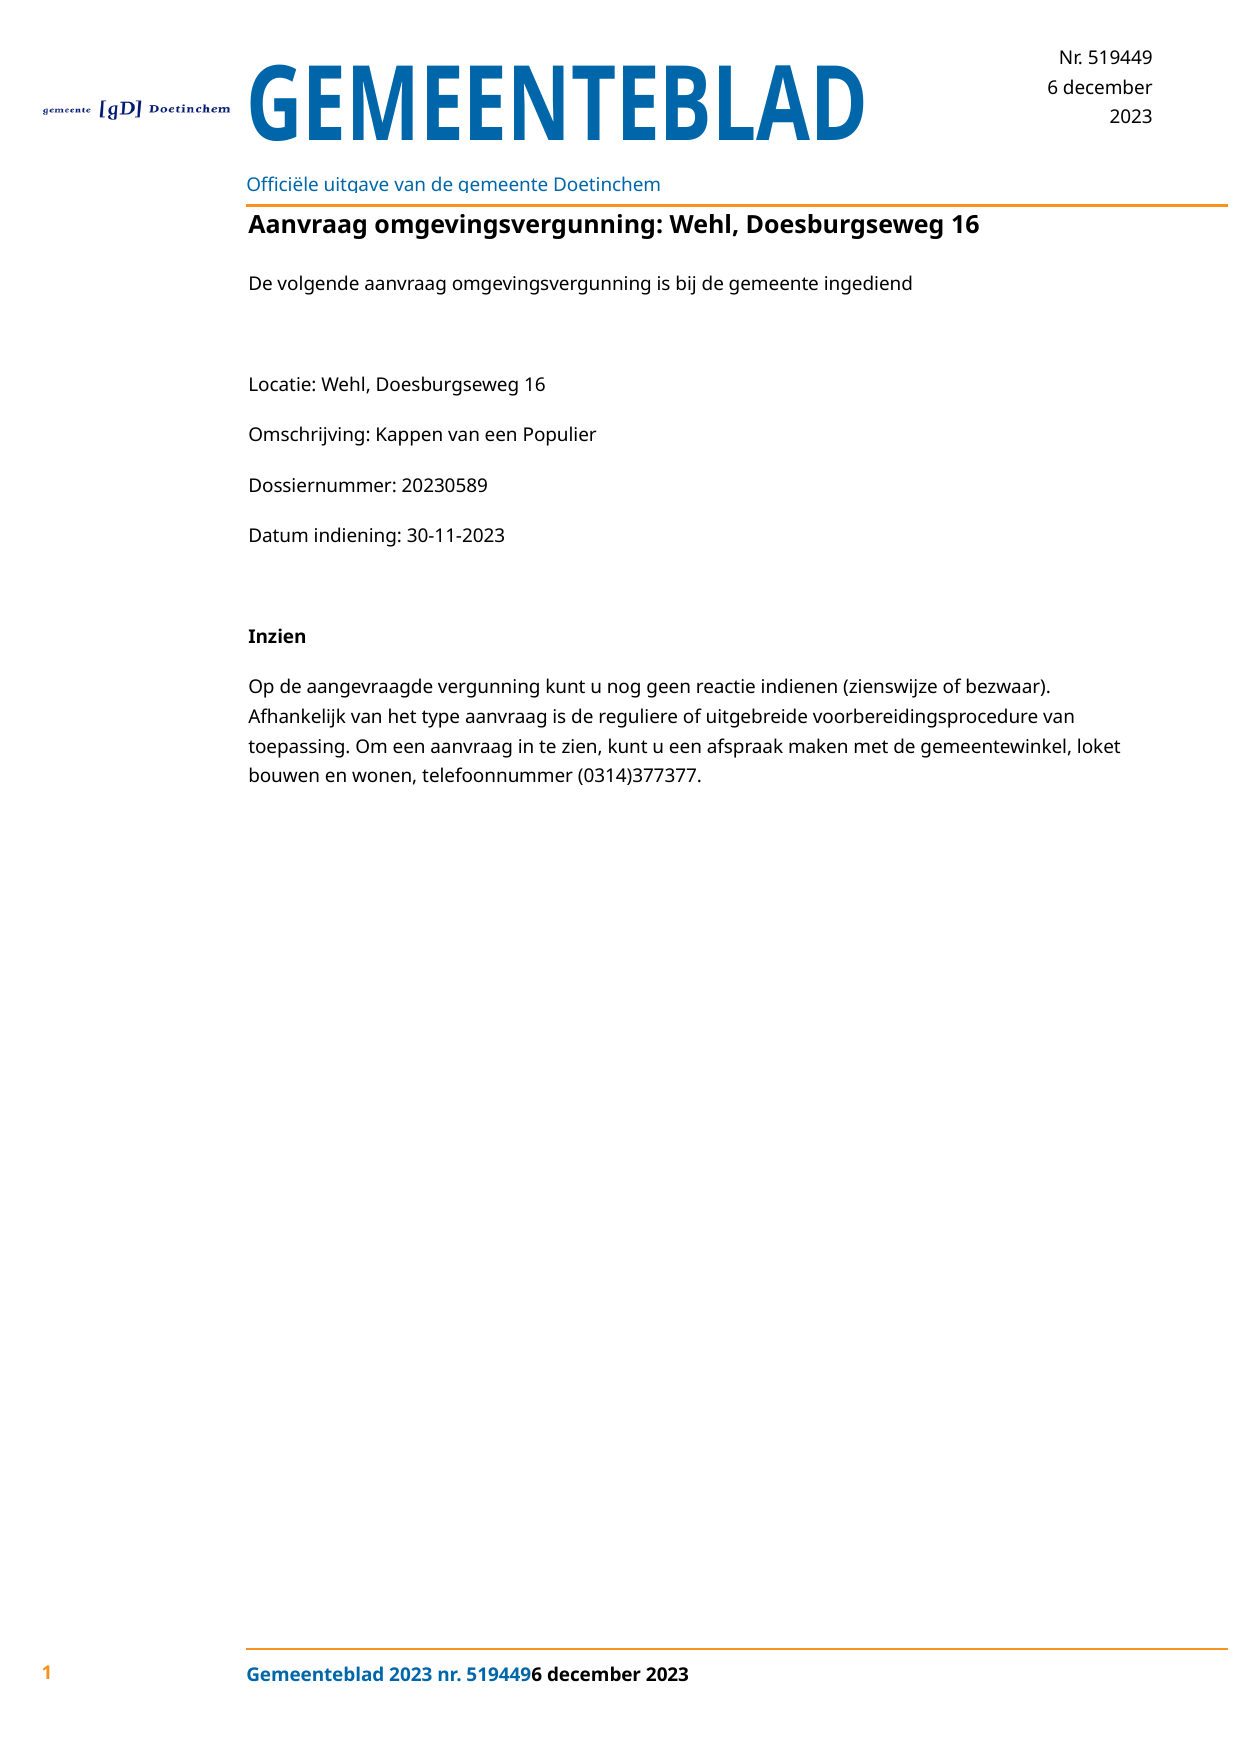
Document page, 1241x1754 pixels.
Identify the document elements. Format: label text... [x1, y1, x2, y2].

text Locatie: Wehl, Doesburgseweg 16 [248, 371, 1152, 397]
text Datum indiening: 30-11-2023 [248, 522, 1152, 548]
text Op de aangevraagde vergunning kunt u nog geen reactie indienen (zienswijze of bezwaar). Afhankelijk van het type aanvraag is de reguliere of uitgebreide voorbereidingsprocedure van toepassing. Om een aanvraag in te zien, kunt u een afspraak maken met de gemeentewinkel, loket bouwen en wonen, telefoonnummer (0314)377377. [248, 674, 1152, 788]
text Aanvraag omgevingsvergunning: Wehl, Doesburgseweg 16 [248, 207, 1152, 241]
text Omschrijving: Kappen van een Populier [248, 422, 1152, 447]
text De volgende aanvraag omgevingsvergunning is bij de gemeente ingediend [248, 270, 1152, 296]
text Dossiernummer: 20230589 [248, 472, 1152, 498]
picture [41, 47, 231, 172]
text Inzien [248, 623, 1152, 649]
